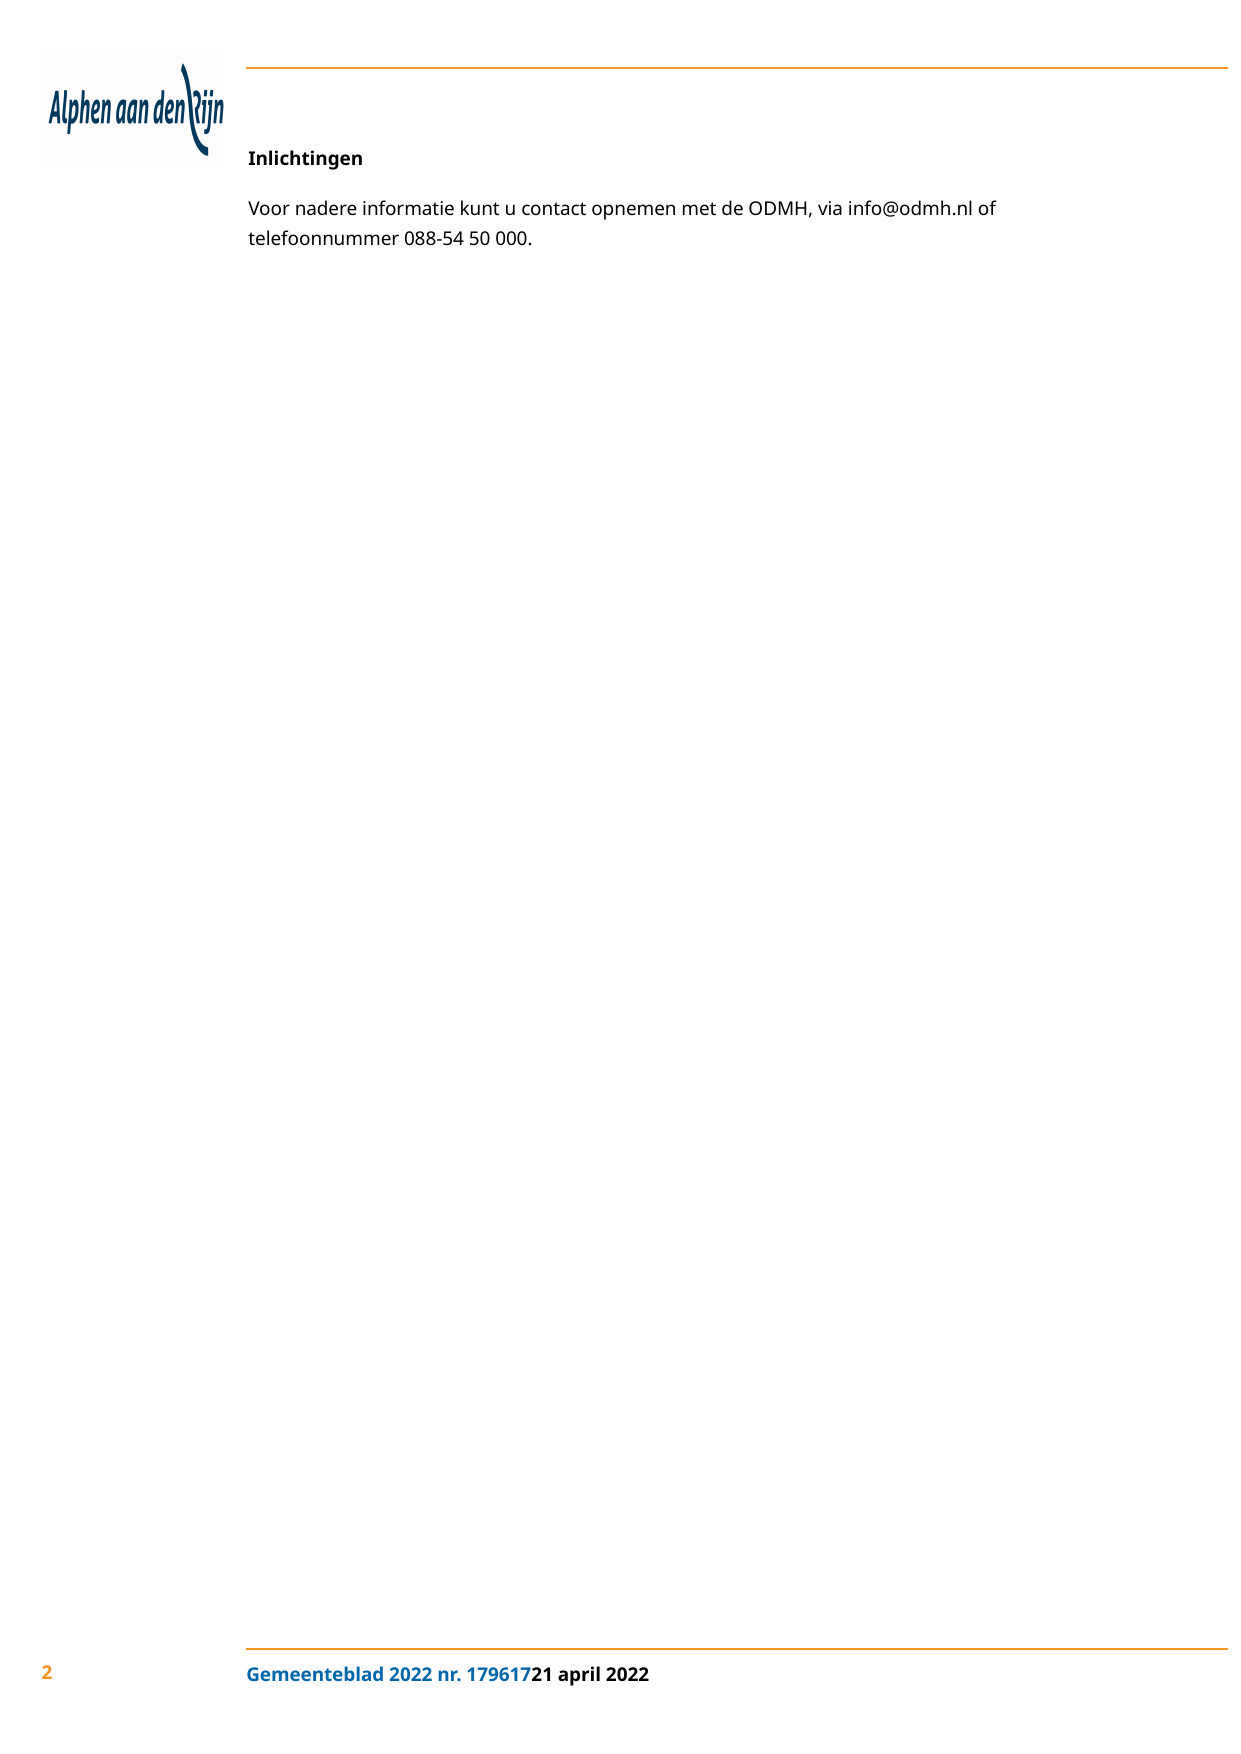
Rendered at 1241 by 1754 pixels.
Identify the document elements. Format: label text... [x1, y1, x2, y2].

picture [41, 47, 231, 172]
text Inlichtingen [248, 145, 1152, 171]
text Voor nadere informatie kunt u contact opnemen met de ODMH, via info@odmh.nl of telefoonnummer 088-54 50 000. [248, 196, 1152, 251]
